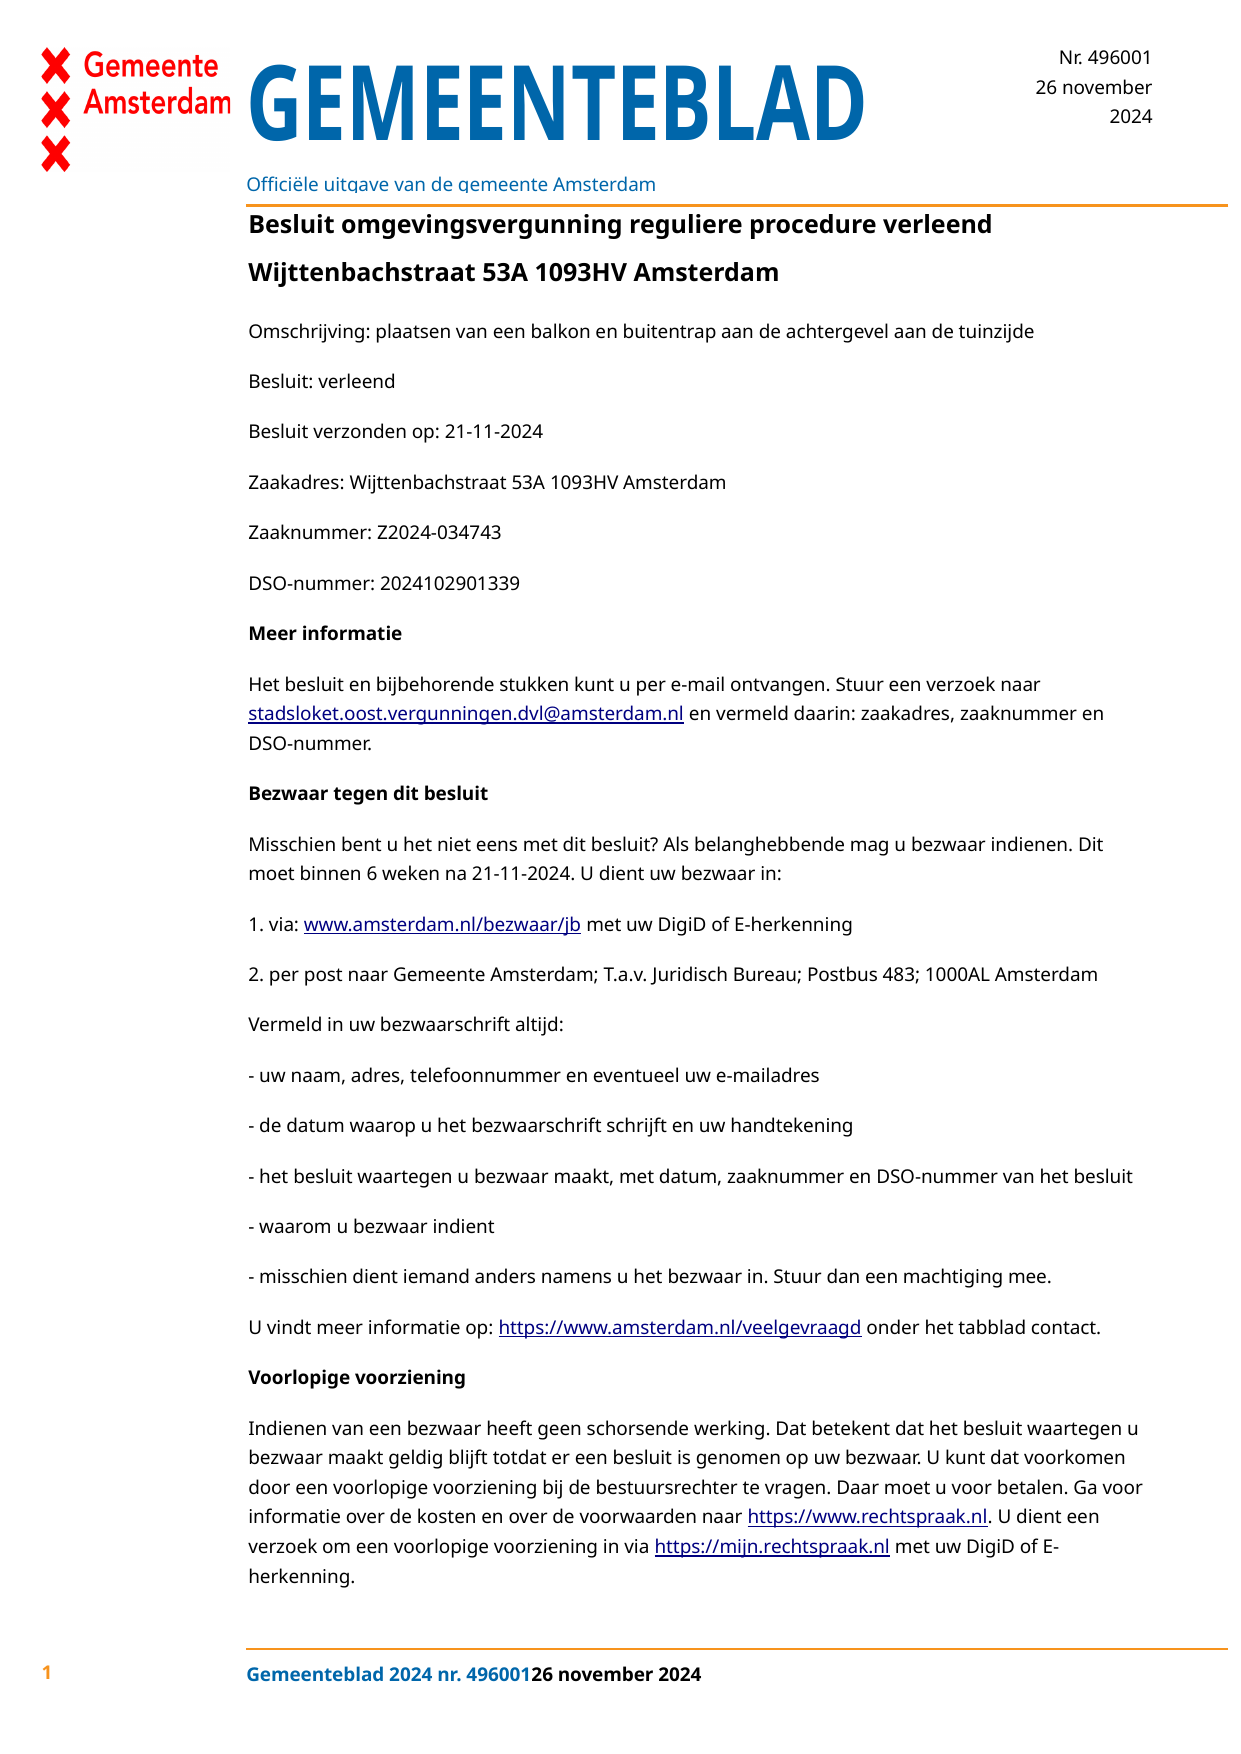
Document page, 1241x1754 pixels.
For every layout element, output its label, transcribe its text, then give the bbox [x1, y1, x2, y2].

text Voorlopige voorziening [248, 1364, 1152, 1390]
text Zaakadres: Wijttenbachstraat 53A 1093HV Amsterdam [248, 469, 1152, 495]
text DSO-nummer: 2024102901339 [248, 570, 1152, 596]
text - misschien dient iemand anders namens u het bezwaar in. Stuur dan een machtiging mee. [248, 1264, 1152, 1289]
text 1. via: www.amsterdam.nl/bezwaar/jb met uw DigiD of E-herkenning [248, 911, 1152, 937]
text Bezwaar tegen dit besluit [248, 780, 1152, 806]
text Besluit verzonden op: 21-11-2024 [248, 419, 1152, 444]
text Indienen van een bezwaar heeft geen schorsende werking. Dat betekent dat het besluit waartegen u bezwaar maakt geldig blijft totdat er een besluit is genomen op uw bezwaar. U kunt dat voorkomen door een voorlopige voorziening bij de bestuursrechter te vragen. Daar moet u voor betalen. Ga voor informatie over de kosten en over de voorwaarden naar https://www.rechtspraak.nl. U dient een verzoek om een voorlopige voorziening in via https://mijn.rechtspraak.nl met uw DigiD of E-herkenning. [248, 1415, 1152, 1589]
text Het besluit en bijbehorende stukken kunt u per e-mail ontvangen. Stuur een verzoek naar stadsloket.oost.vergunningen.dvl@amsterdam.nl en vermeld daarin: zaakadres, zaaknummer en DSO-nummer. [248, 671, 1152, 756]
text 2. per post naar Gemeente Amsterdam; T.a.v. Juridisch Bureau; Postbus 483; 1000AL Amsterdam [248, 961, 1152, 987]
text - het besluit waartegen u bezwaar maakt, met datum, zaaknummer en DSO-nummer van het besluit [248, 1163, 1152, 1189]
text Omschrijving: plaatsen van een balkon en buitentrap aan de achtergevel aan de tuinzijde [248, 318, 1152, 344]
text U vindt meer informatie op: https://www.amsterdam.nl/veelgevraagd onder het tabblad contact. [248, 1314, 1152, 1340]
text Besluit: verleend [248, 368, 1152, 394]
text Meer informatie [248, 620, 1152, 646]
picture [41, 47, 231, 172]
text Besluit omgevingsvergunning reguliere procedure verleend Wijttenbachstraat 53A 1093HV Amsterdam [248, 207, 1152, 288]
text Zaaknummer: Z2024-034743 [248, 519, 1152, 545]
text - de datum waarop u het bezwaarschrift schrijft en uw handtekening [248, 1112, 1152, 1138]
text Vermeld in uw bezwaarschrift altijd: [248, 1012, 1152, 1037]
text - waarom u bezwaar indient [248, 1213, 1152, 1239]
text Misschien bent u het niet eens met dit besluit? Als belanghebbende mag u bezwaar indienen. Dit moet binnen 6 weken na 21-11-2024. U dient uw bezwaar in: [248, 831, 1152, 886]
text - uw naam, adres, telefoonnummer en eventueel uw e-mailadres [248, 1062, 1152, 1088]
